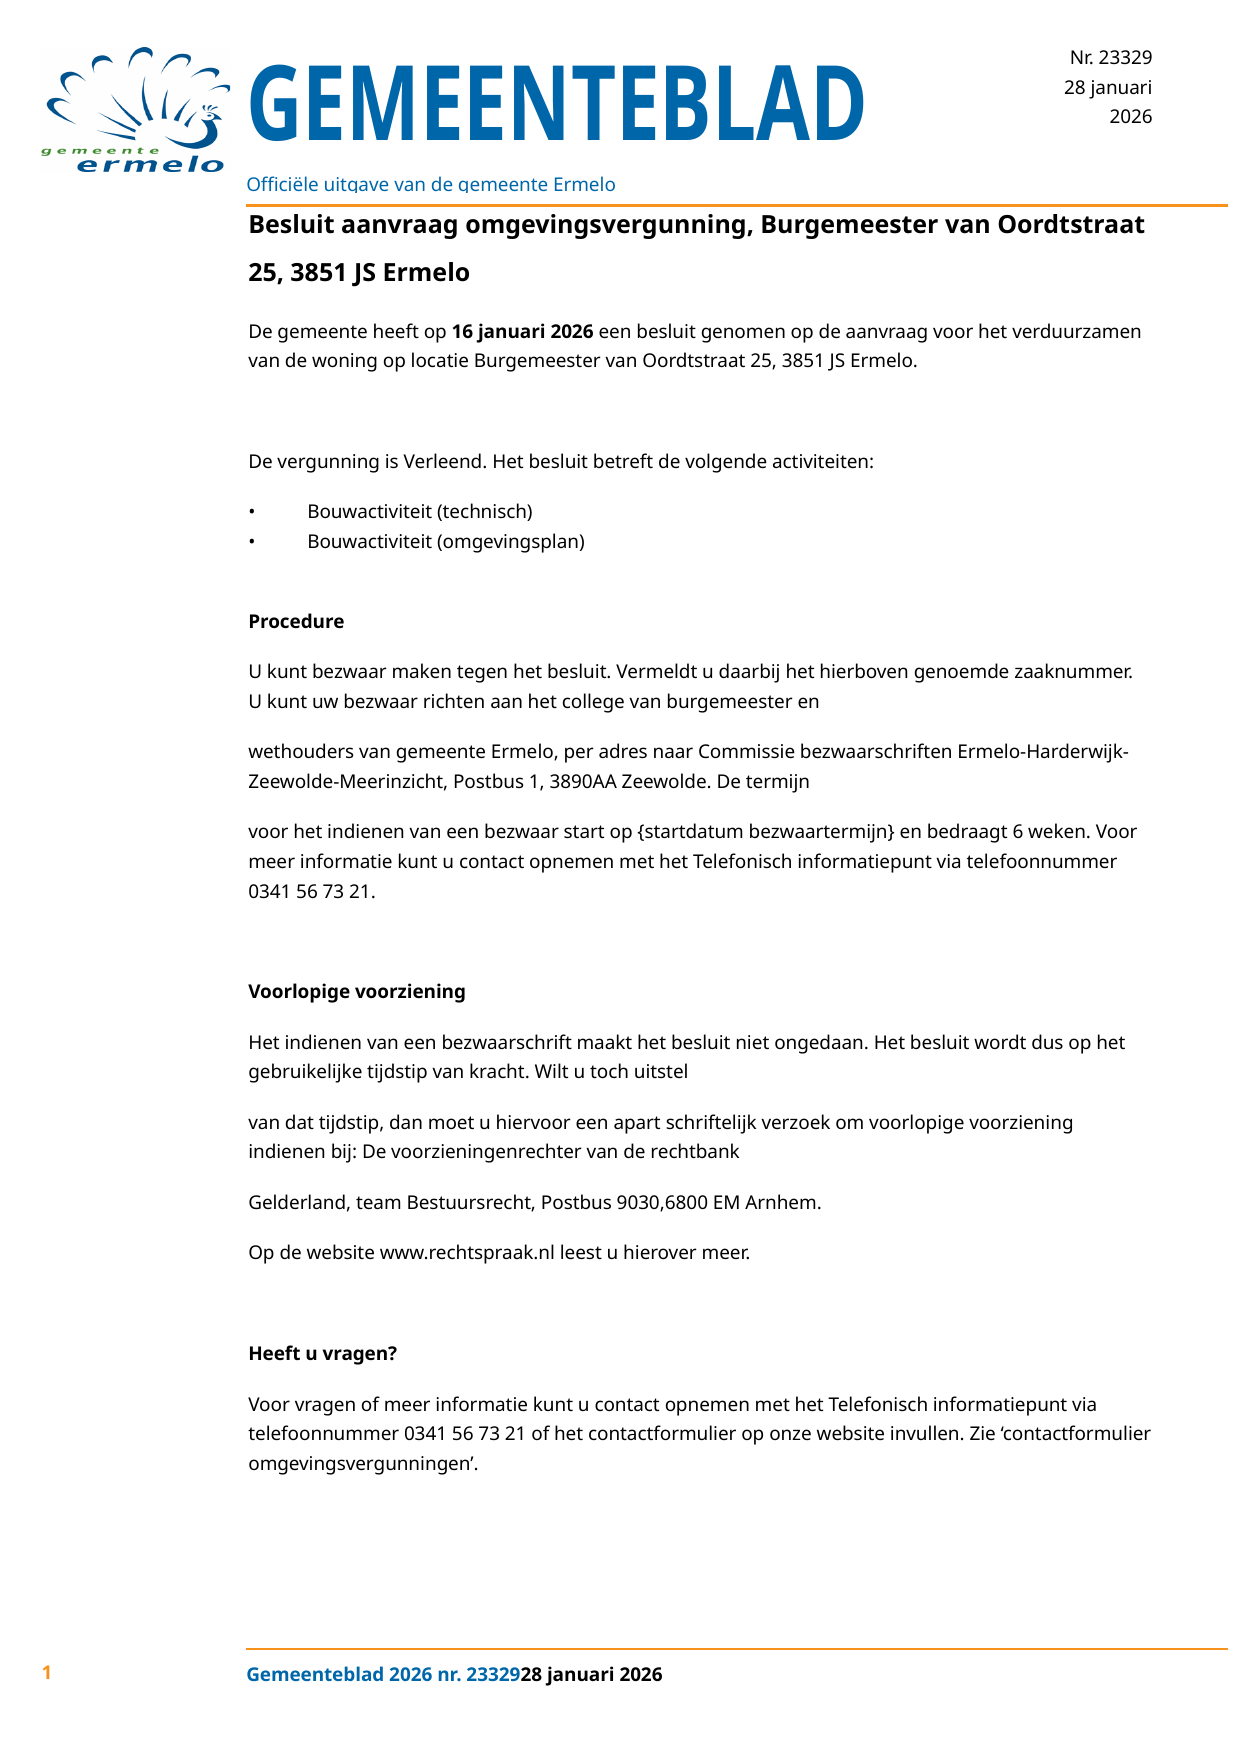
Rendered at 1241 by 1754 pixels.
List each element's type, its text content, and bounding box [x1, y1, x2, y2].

list Bouwactiviteit (technisch) [248, 499, 1152, 524]
text wethouders van gemeente Ermelo, per adres naar Commissie bezwaarschriften Ermelo-Harderwijk-Zeewolde-Meerinzicht, Postbus 1, 3890AA Zeewolde. De termijn [248, 739, 1152, 794]
text Voor vragen of meer informatie kunt u contact opnemen met het Telefonisch informatiepunt via telefoonnummer 0341 56 73 21 of het contactformulier op onze website invullen. Zie ‘contactformulier omgevingsvergunningen’. [248, 1391, 1152, 1476]
text Besluit aanvraag omgevingsvergunning, Burgemeester van Oordtstraat 25, 3851 JS Ermelo [248, 207, 1152, 288]
text Gelderland, team Bestuursrecht, Postbus 9030,6800 EM Arnhem. [248, 1189, 1152, 1215]
text Op de website www.rechtspraak.nl leest u hierover meer. [248, 1239, 1152, 1265]
text De gemeente heeft op 16 januari 2026 een besluit genomen op de aanvraag voor het verduurzamen van de woning op locatie Burgemeester van Oordtstraat 25, 3851 JS Ermelo. [248, 318, 1152, 373]
text Procedure [248, 608, 1152, 634]
text Voorlopige voorziening [248, 979, 1152, 1004]
text van dat tijdstip, dan moet u hiervoor een apart schriftelijk verzoek om voorlopige voorziening indienen bij: De voorzieningenrechter van de rechtbank [248, 1109, 1152, 1164]
text Heeft u vragen? [248, 1340, 1152, 1366]
text De vergunning is Verleend. Het besluit betreft de volgende activiteiten: [248, 448, 1152, 474]
text U kunt bezwaar maken tegen het besluit. Vermeldt u daarbij het hierboven genoemde zaaknummer. U kunt uw bezwaar richten aan het college van burgemeester en [248, 659, 1152, 714]
text Het indienen van een bezwaarschrift maakt het besluit niet ongedaan. Het besluit wordt dus op het gebruikelijke tijdstip van kracht. Wilt u toch uitstel [248, 1029, 1152, 1084]
picture [41, 47, 231, 172]
text voor het indienen van een bezwaar start op {startdatum bezwaartermijn} en bedraagt 6 weken. Voor meer informatie kunt u contact opnemen met het Telefonisch informatiepunt via telefoonnummer 0341 56 73 21. [248, 819, 1152, 904]
list Bouwactiviteit (omgevingsplan) [248, 528, 1152, 554]
